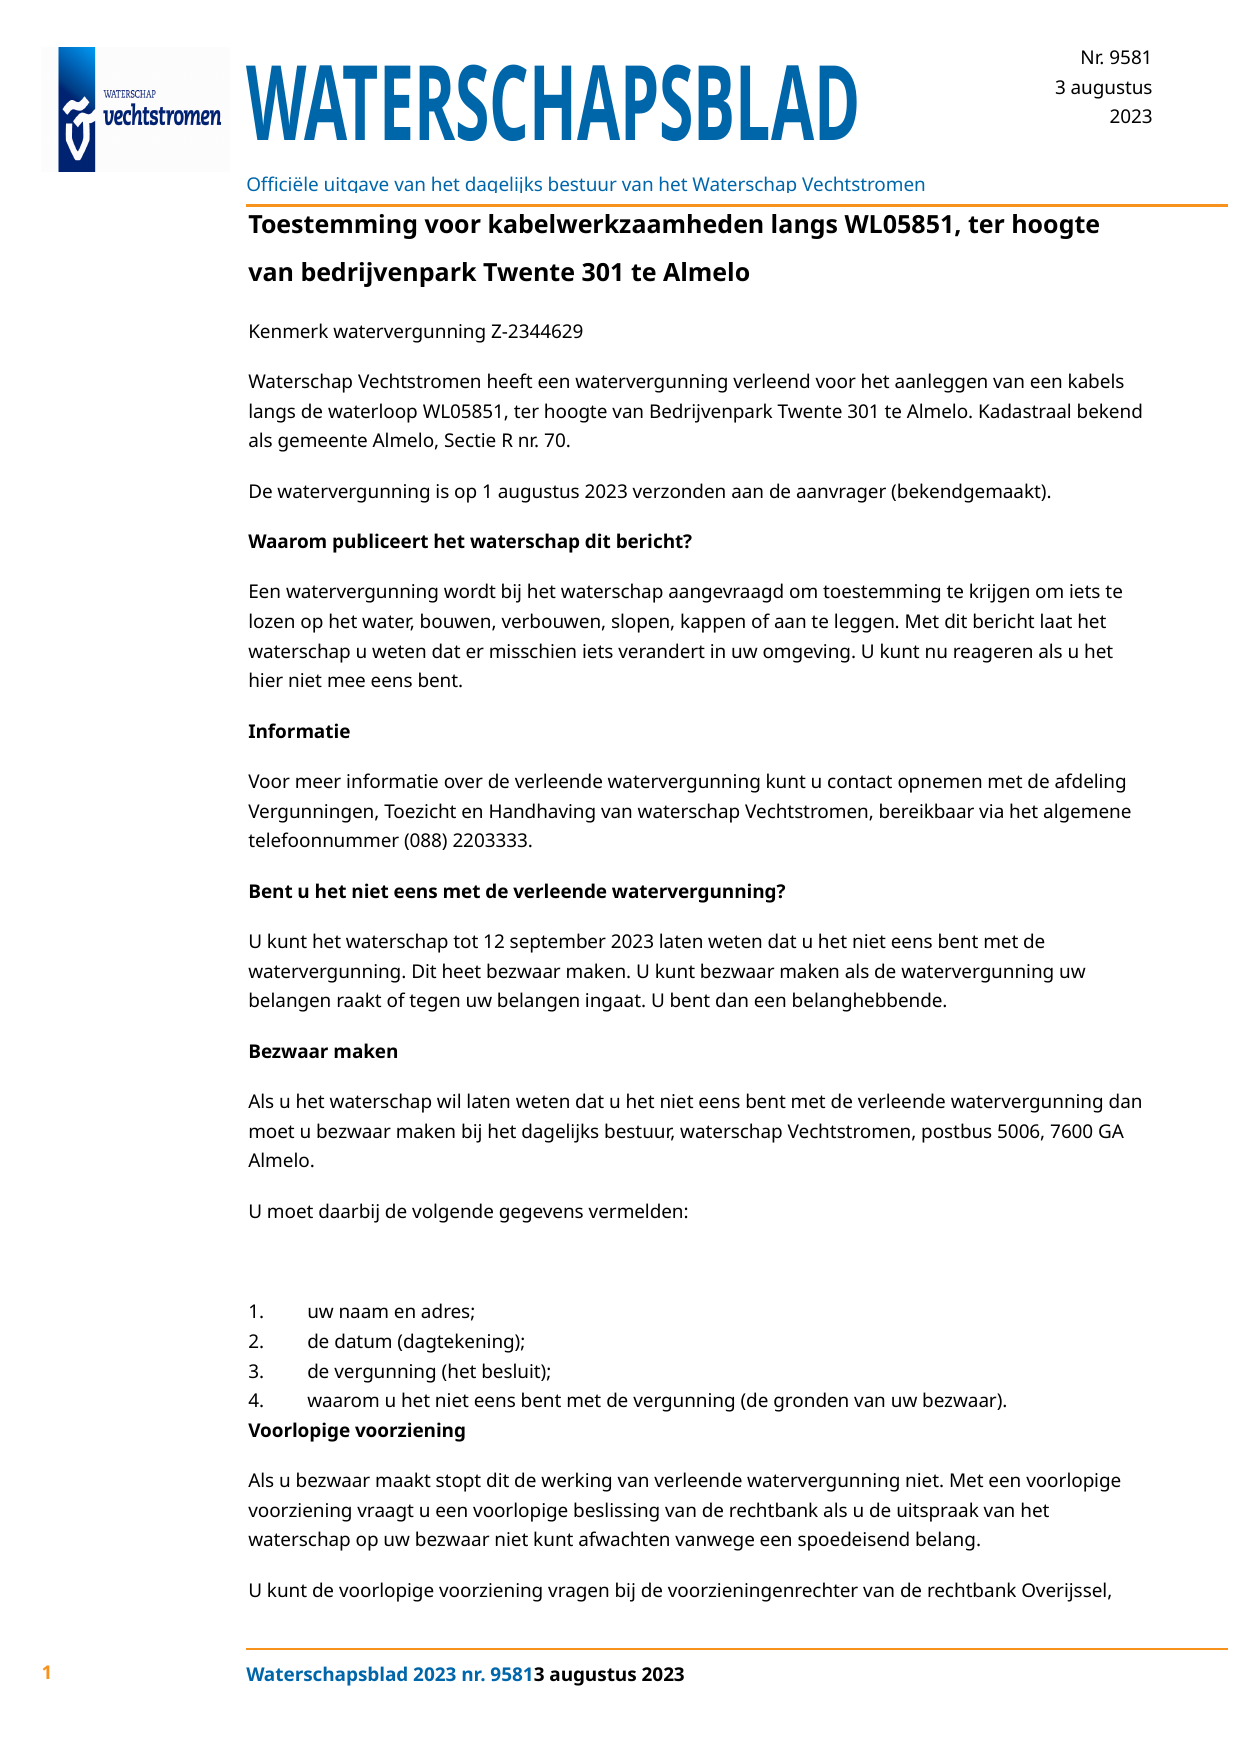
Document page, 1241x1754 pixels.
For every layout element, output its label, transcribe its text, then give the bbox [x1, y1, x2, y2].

list uw naam en adres; [248, 1299, 1152, 1324]
text Kenmerk watervergunning Z-2344629 [248, 318, 1152, 344]
text Informatie [248, 718, 1152, 744]
text Waterschap Vechtstromen heeft een watervergunning verleend voor het aanleggen van een kabels langs de waterloop WL05851, ter hoogte van Bedrijvenpark Twente 301 te Almelo. Kadastraal bekend als gemeente Almelo, Sectie R nr. 70. [248, 368, 1152, 453]
text Een watervergunning wordt bij het waterschap aangevraagd om toestemming te krijgen om iets te lozen op het water, bouwen, verbouwen, slopen, kappen of aan te leggen. Met dit bericht laat het waterschap u weten dat er misschien iets verandert in uw omgeving. U kunt nu reageren als u het hier niet mee eens bent. [248, 579, 1152, 693]
list de datum (dagtekening); [248, 1328, 1152, 1354]
text Als u bezwaar maakt stopt dit de werking van verleende watervergunning niet. Met een voorlopige voorziening vraagt u een voorlopige beslissing van de rechtbank als u de uitspraak van het waterschap op uw bezwaar niet kunt afwachten vanwege een spoedeisend belang. [248, 1467, 1152, 1552]
text Toestemming voor kabelwerkzaamheden langs WL05851, ter hoogte van bedrijvenpark Twente 301 te Almelo [248, 207, 1152, 288]
text U moet daarbij de volgende gegevens vermelden: [248, 1198, 1152, 1224]
text De watervergunning is op 1 augustus 2023 verzonden aan de aanvrager (bekendgemaakt). [248, 478, 1152, 504]
text U kunt het waterschap tot 12 september 2023 laten weten dat u het niet eens bent met de watervergunning. Dit heet bezwaar maken. U kunt bezwaar maken als de watervergunning uw belangen raakt of tegen uw belangen ingaat. U bent dan een belanghebbende. [248, 928, 1152, 1013]
text U kunt de voorlopige voorziening vragen bij de voorzieningenrechter van de rechtbank Overijssel, [248, 1577, 1152, 1603]
list de vergunning (het besluit); [248, 1358, 1152, 1384]
text Als u het waterschap wil laten weten dat u het niet eens bent met de verleende watervergunning dan moet u bezwaar maken bij het dagelijks bestuur, waterschap Vechtstromen, postbus 5006, 7600 GA Almelo. [248, 1088, 1152, 1173]
text Bezwaar maken [248, 1038, 1152, 1064]
text Waarom publiceert het waterschap dit bericht? [248, 528, 1152, 554]
text Bent u het niet eens met de verleende watervergunning? [248, 878, 1152, 904]
picture [41, 47, 231, 172]
text Voorlopige voorziening [248, 1417, 1152, 1443]
list waarom u het niet eens bent met de vergunning (de gronden van uw bezwaar). [248, 1387, 1152, 1413]
text Voor meer informatie over de verleende watervergunning kunt u contact opnemen met de afdeling Vergunningen, Toezicht en Handhaving van waterschap Vechtstromen, bereikbaar via het algemene telefoonnummer (088) 2203333. [248, 768, 1152, 853]
